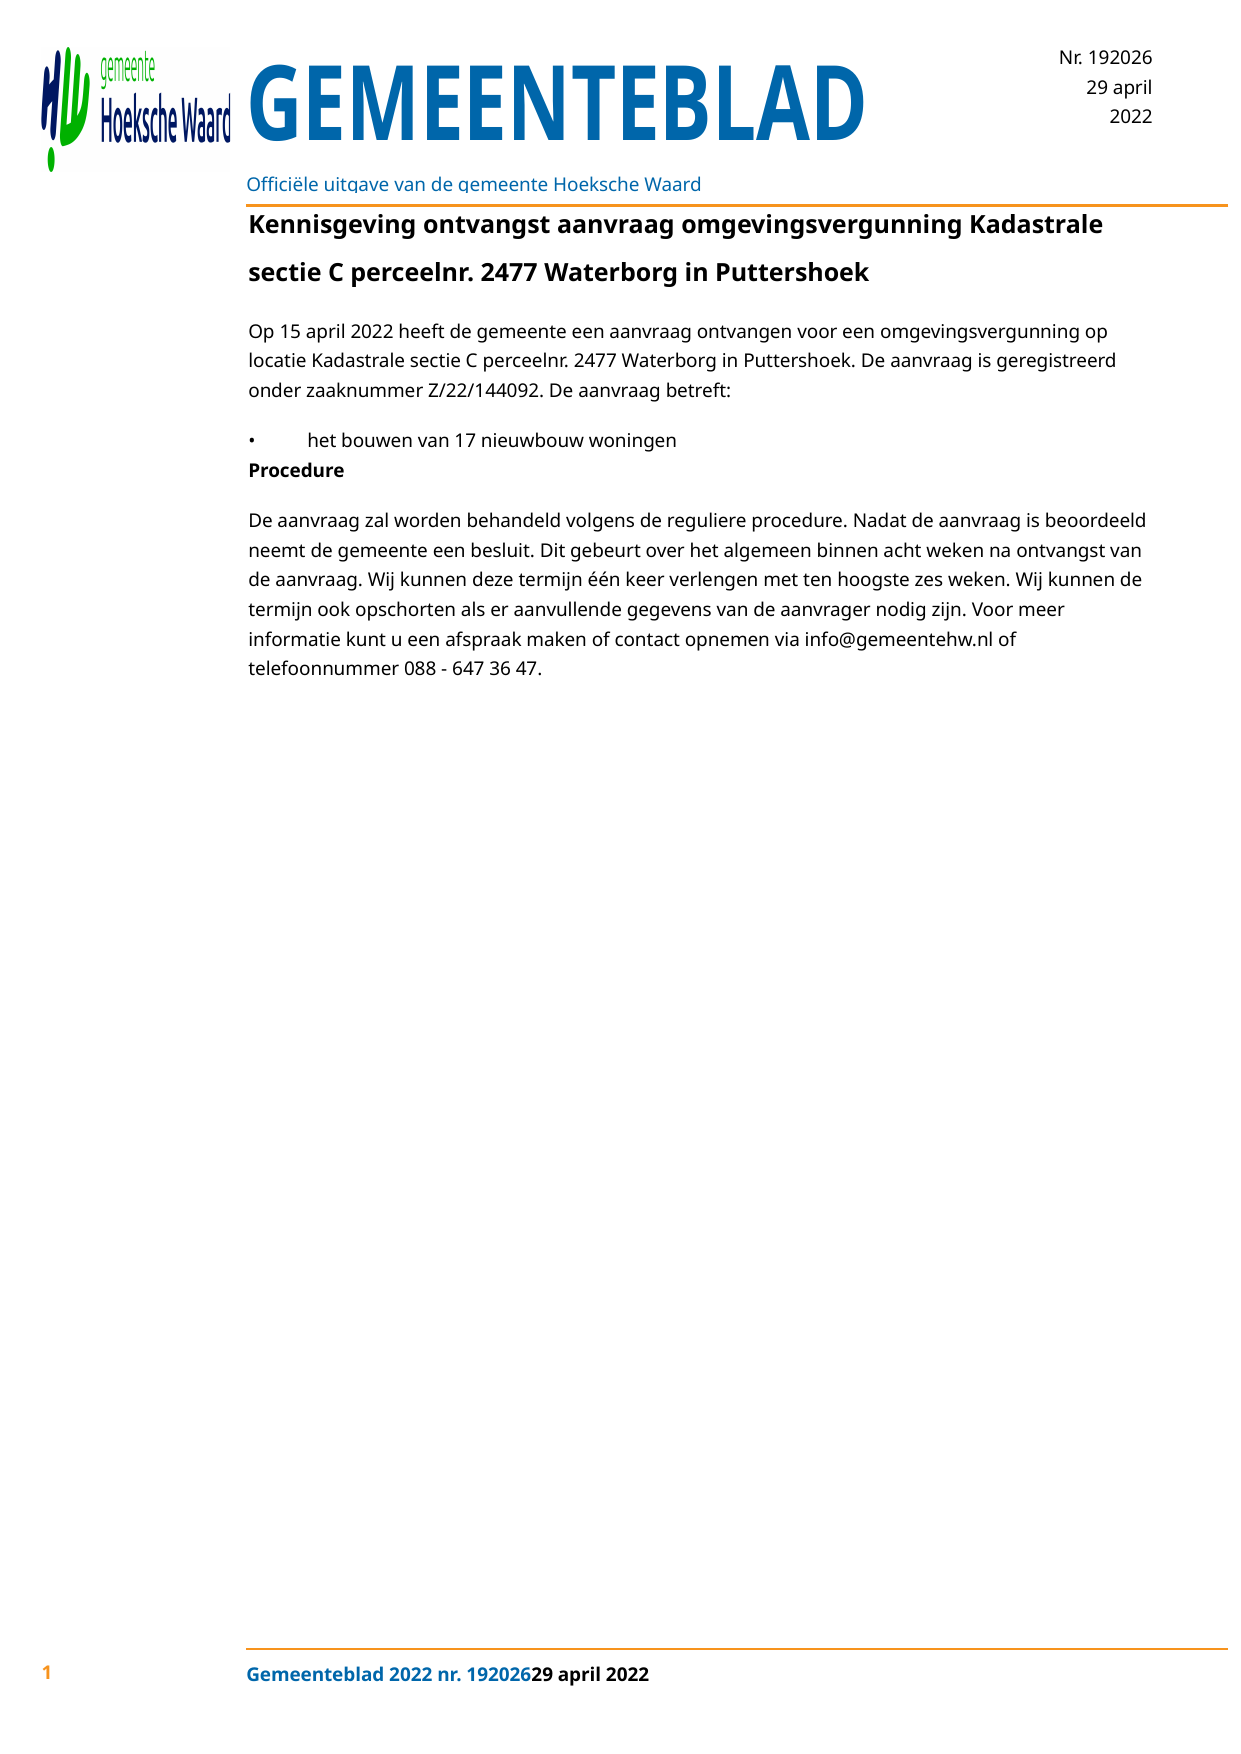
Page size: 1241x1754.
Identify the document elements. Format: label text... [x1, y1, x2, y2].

text De aanvraag zal worden behandeld volgens de reguliere procedure. Nadat de aanvraag is beoordeeld neemt de gemeente een besluit. Dit gebeurt over het algemeen binnen acht weken na ontvangst van de aanvraag. Wij kunnen deze termijn één keer verlengen met ten hoogste zes weken. Wij kunnen de termijn ook opschorten als er aanvullende gegevens van de aanvrager nodig zijn. Voor meer informatie kunt u een afspraak maken of contact opnemen via info@gemeentehw.nl of telefoonnummer 088 - 647 36 47. [248, 507, 1152, 681]
text Procedure [248, 457, 1152, 483]
text Op 15 april 2022 heeft de gemeente een aanvraag ontvangen voor een omgevingsvergunning op locatie Kadastrale sectie C perceelnr. 2477 Waterborg in Puttershoek. De aanvraag is geregistreerd onder zaaknummer Z/22/144092. De aanvraag betreft: [248, 318, 1152, 403]
text Kennisgeving ontvangst aanvraag omgevingsvergunning Kadastrale sectie C perceelnr. 2477 Waterborg in Puttershoek [248, 207, 1152, 288]
list het bouwen van 17 nieuwbouw woningen [248, 427, 1152, 453]
picture [41, 47, 231, 172]
